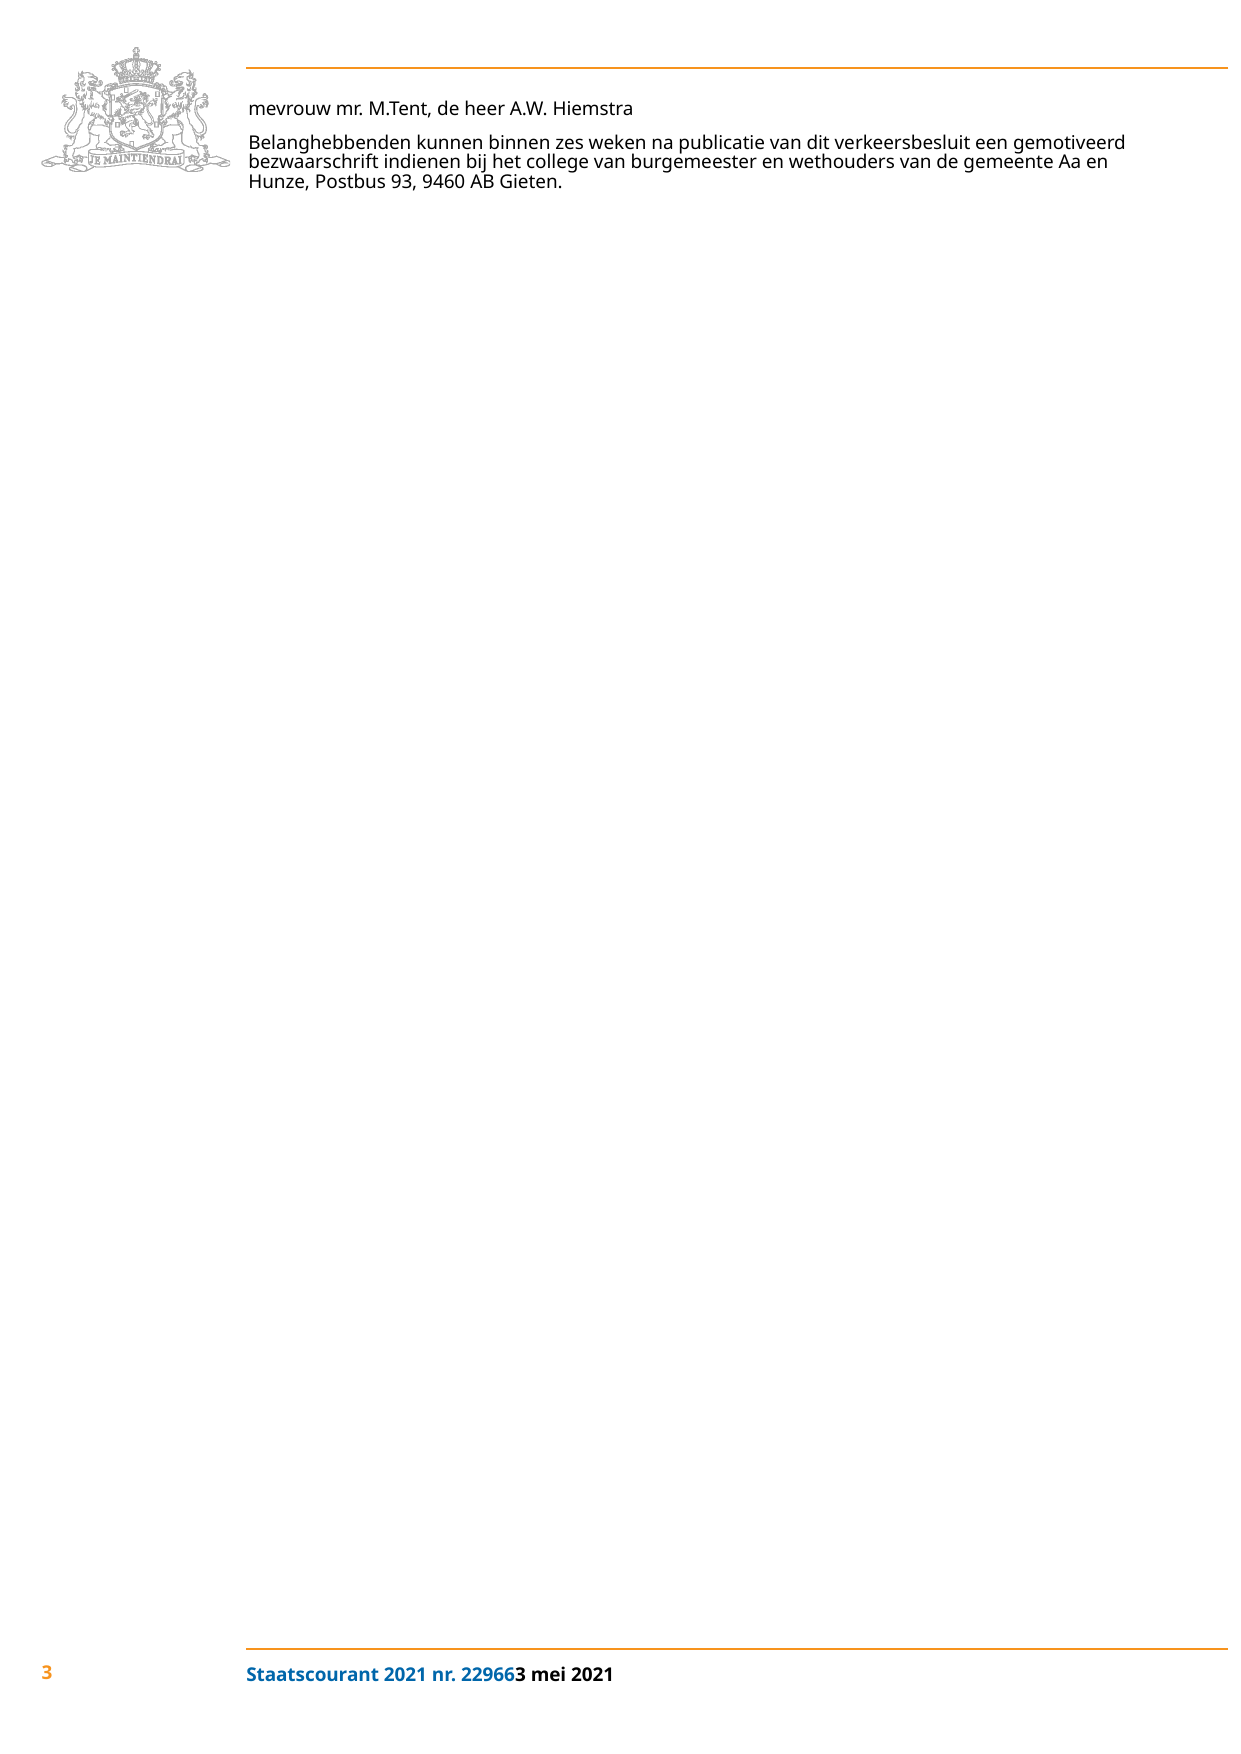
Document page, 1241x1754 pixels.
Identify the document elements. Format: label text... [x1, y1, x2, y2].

text Belanghebbenden kunnen binnen zes weken na publicatie van dit verkeersbesluit een gemotiveerd bezwaarschrift indienen bij het college van burgemeester en wethouders van de gemeente Aa en Hunze, Postbus 93, 9460 AB Gieten. [248, 134, 1152, 192]
text mevrouw mr. M.Tent, de heer A.W. Hiemstra [248, 95, 1152, 121]
picture [41, 47, 231, 172]
